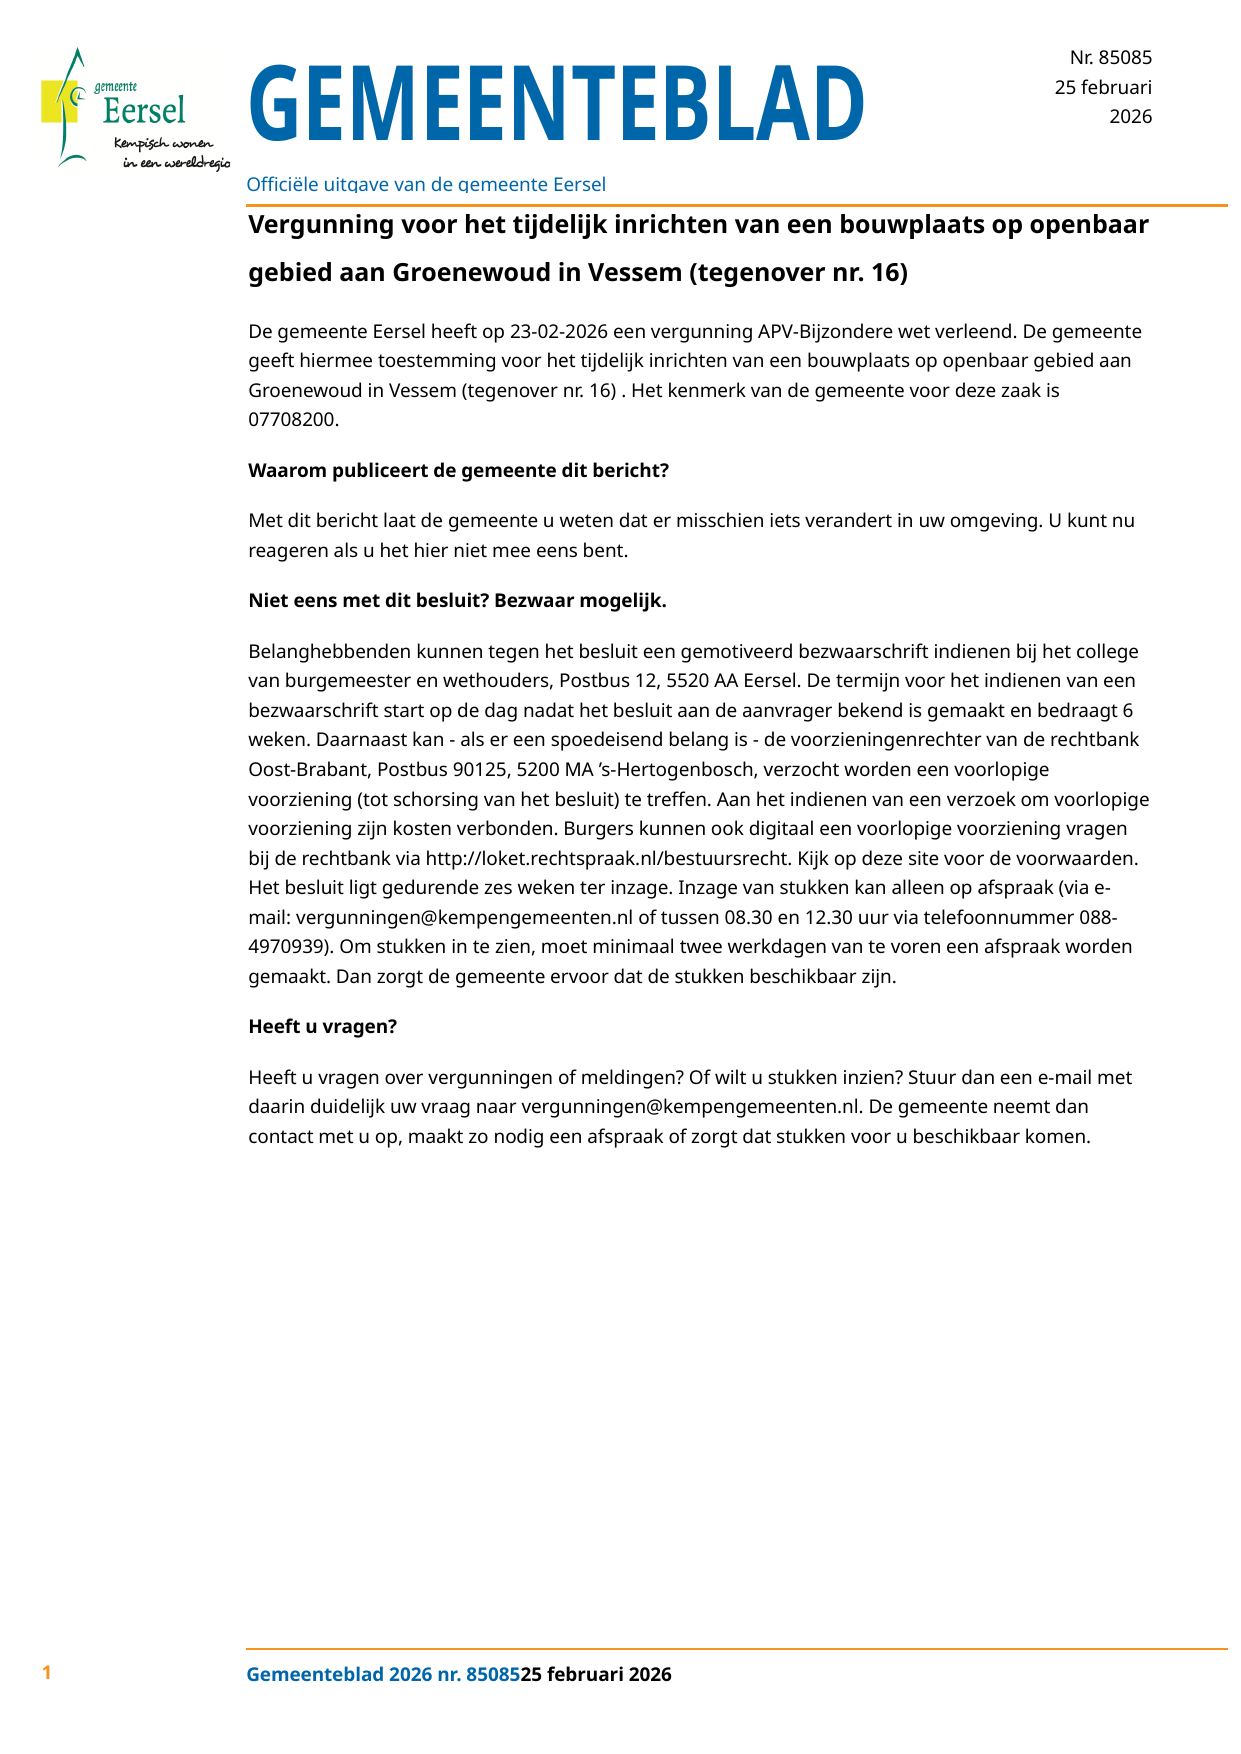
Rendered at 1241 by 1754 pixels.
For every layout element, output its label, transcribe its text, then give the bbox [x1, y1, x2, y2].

text De gemeente Eersel heeft op 23-02-2026 een vergunning APV-Bijzondere wet verleend. De gemeente geeft hiermee toestemming voor het tijdelijk inrichten van een bouwplaats op openbaar gebied aan Groenewoud in Vessem (tegenover nr. 16) . Het kenmerk van de gemeente voor deze zaak is 07708200. [248, 318, 1152, 432]
text Niet eens met dit besluit? Bezwaar mogelijk. [248, 587, 1152, 613]
text Heeft u vragen over vergunningen of meldingen? Of wilt u stukken inzien? Stuur dan een e-mail met daarin duidelijk uw vraag naar vergunningen@kempengemeenten.nl. De gemeente neemt dan contact met u op, maakt zo nodig een afspraak of zorgt dat stukken voor u beschikbaar komen. [248, 1064, 1152, 1149]
text Vergunning voor het tijdelijk inrichten van een bouwplaats op openbaar gebied aan Groenewoud in Vessem (tegenover nr. 16) [248, 207, 1152, 288]
text Met dit bericht laat de gemeente u weten dat er misschien iets verandert in uw omgeving. U kunt nu reageren als u het hier niet mee eens bent. [248, 507, 1152, 563]
text Heeft u vragen? [248, 1014, 1152, 1039]
picture [41, 47, 231, 172]
text Waarom publiceert de gemeente dit bericht? [248, 457, 1152, 483]
text Belanghebbenden kunnen tegen het besluit een gemotiveerd bezwaarschrift indienen bij het college van burgemeester en wethouders, Postbus 12, 5520 AA Eersel. De termijn voor het indienen van een bezwaarschrift start op de dag nadat het besluit aan de aanvrager bekend is gemaakt en bedraagt 6 weken. Daarnaast kan - als er een spoedeisend belang is - de voorzieningenrechter van de rechtbank Oost-Brabant, Postbus 90125, 5200 MA ’s-Hertogenbosch, verzocht worden een voorlopige voorziening (tot schorsing van het besluit) te treffen. Aan het indienen van een verzoek om voorlopige voorziening zijn kosten verbonden. Burgers kunnen ook digitaal een voorlopige voorziening vragen bij de rechtbank via http://loket.rechtspraak.nl/bestuursrecht. Kijk op deze site voor de voorwaarden. Het besluit ligt gedurende zes weken ter inzage. Inzage van stukken kan alleen op afspraak (via e-mail: vergunningen@kempengemeenten.nl of tussen 08.30 en 12.30 uur via telefoonnummer 088-4970939). Om stukken in te zien, moet minimaal twee werkdagen van te voren een afspraak worden gemaakt. Dan zorgt de gemeente ervoor dat de stukken beschikbaar zijn. [248, 638, 1152, 989]
